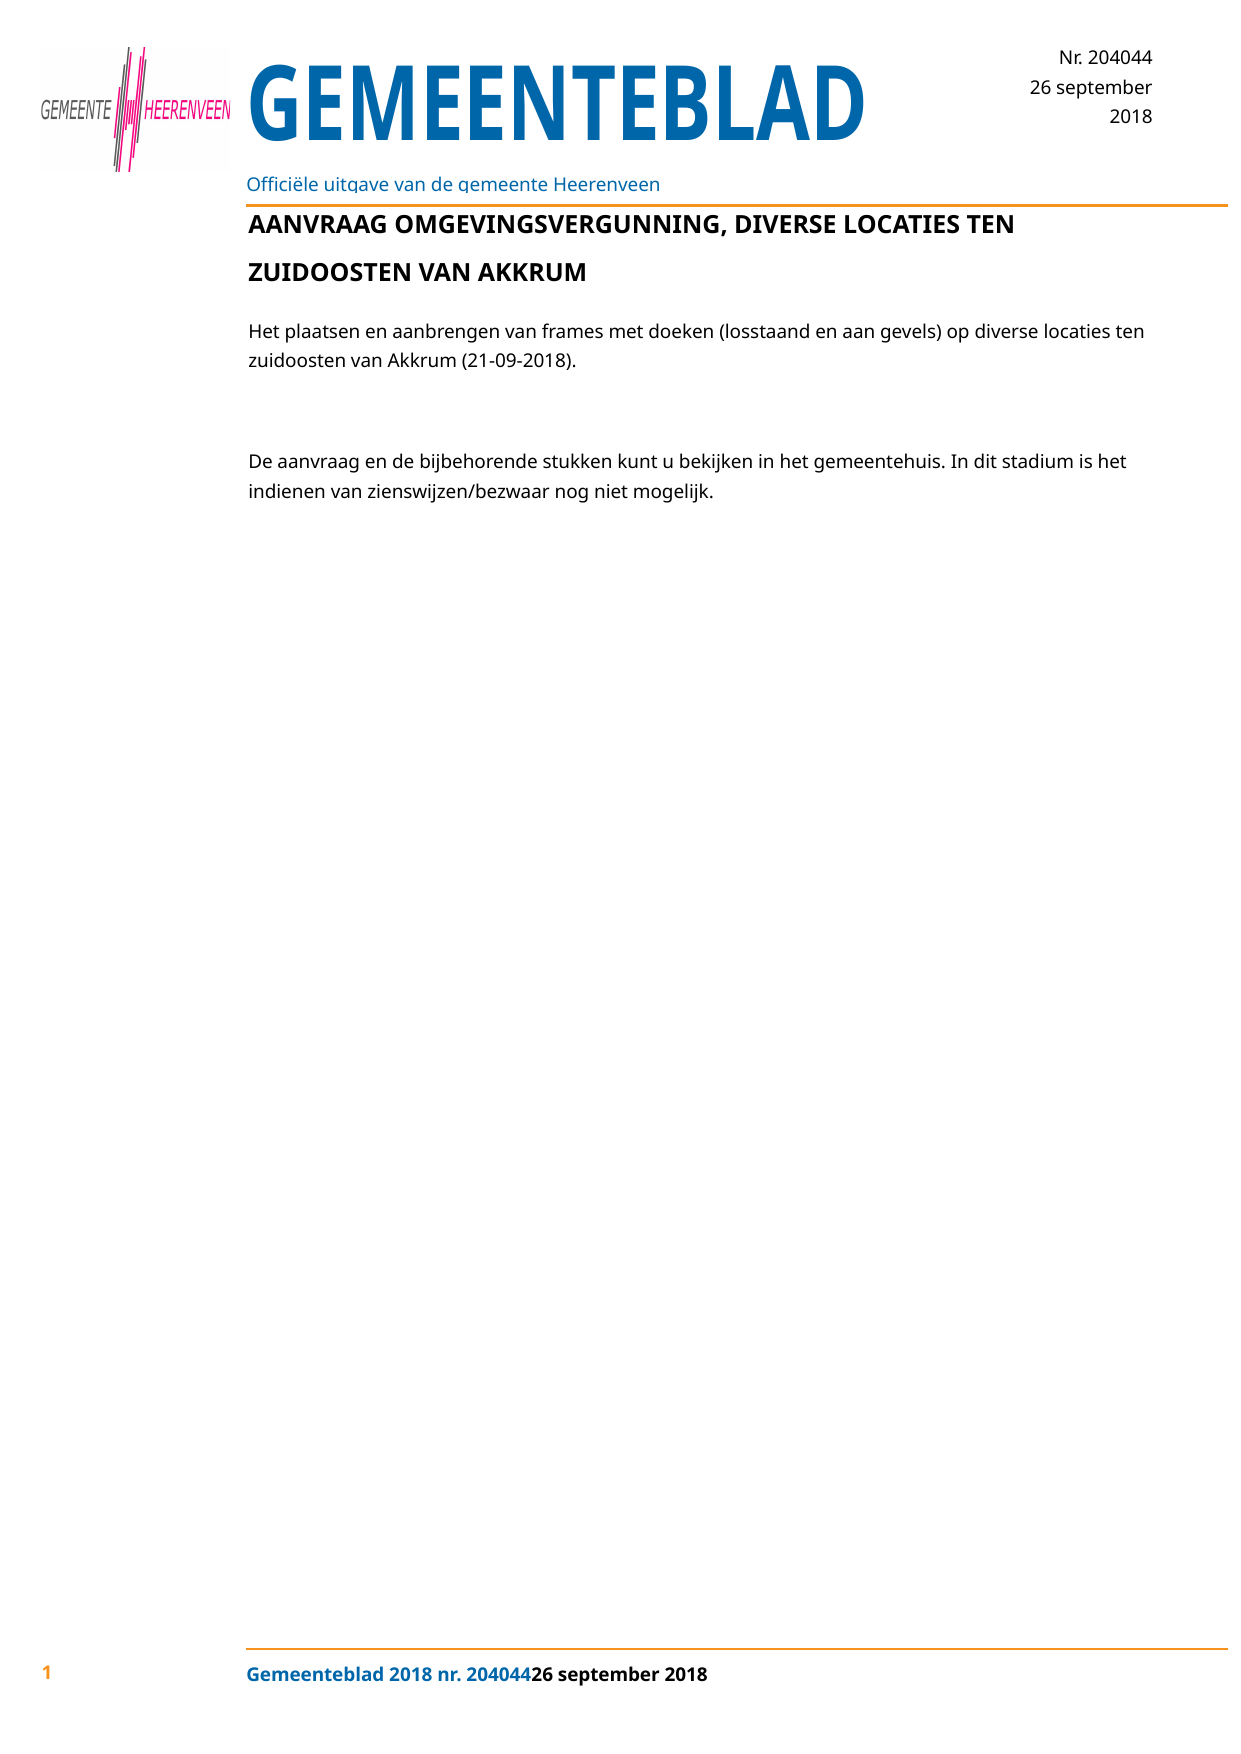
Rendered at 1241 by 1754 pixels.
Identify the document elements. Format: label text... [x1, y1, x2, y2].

text De aanvraag en de bijbehorende stukken kunt u bekijken in het gemeentehuis. In dit stadium is het indienen van zienswijzen/bezwaar nog niet mogelijk. [248, 448, 1152, 504]
text Het plaatsen en aanbrengen van frames met doeken (losstaand en aan gevels) op diverse locaties ten zuidoosten van Akkrum (21-09-2018). [248, 318, 1152, 373]
text AANVRAAG OMGEVINGSVERGUNNING, DIVERSE LOCATIES TEN ZUIDOOSTEN VAN AKKRUM [248, 207, 1152, 288]
picture [41, 47, 231, 172]
